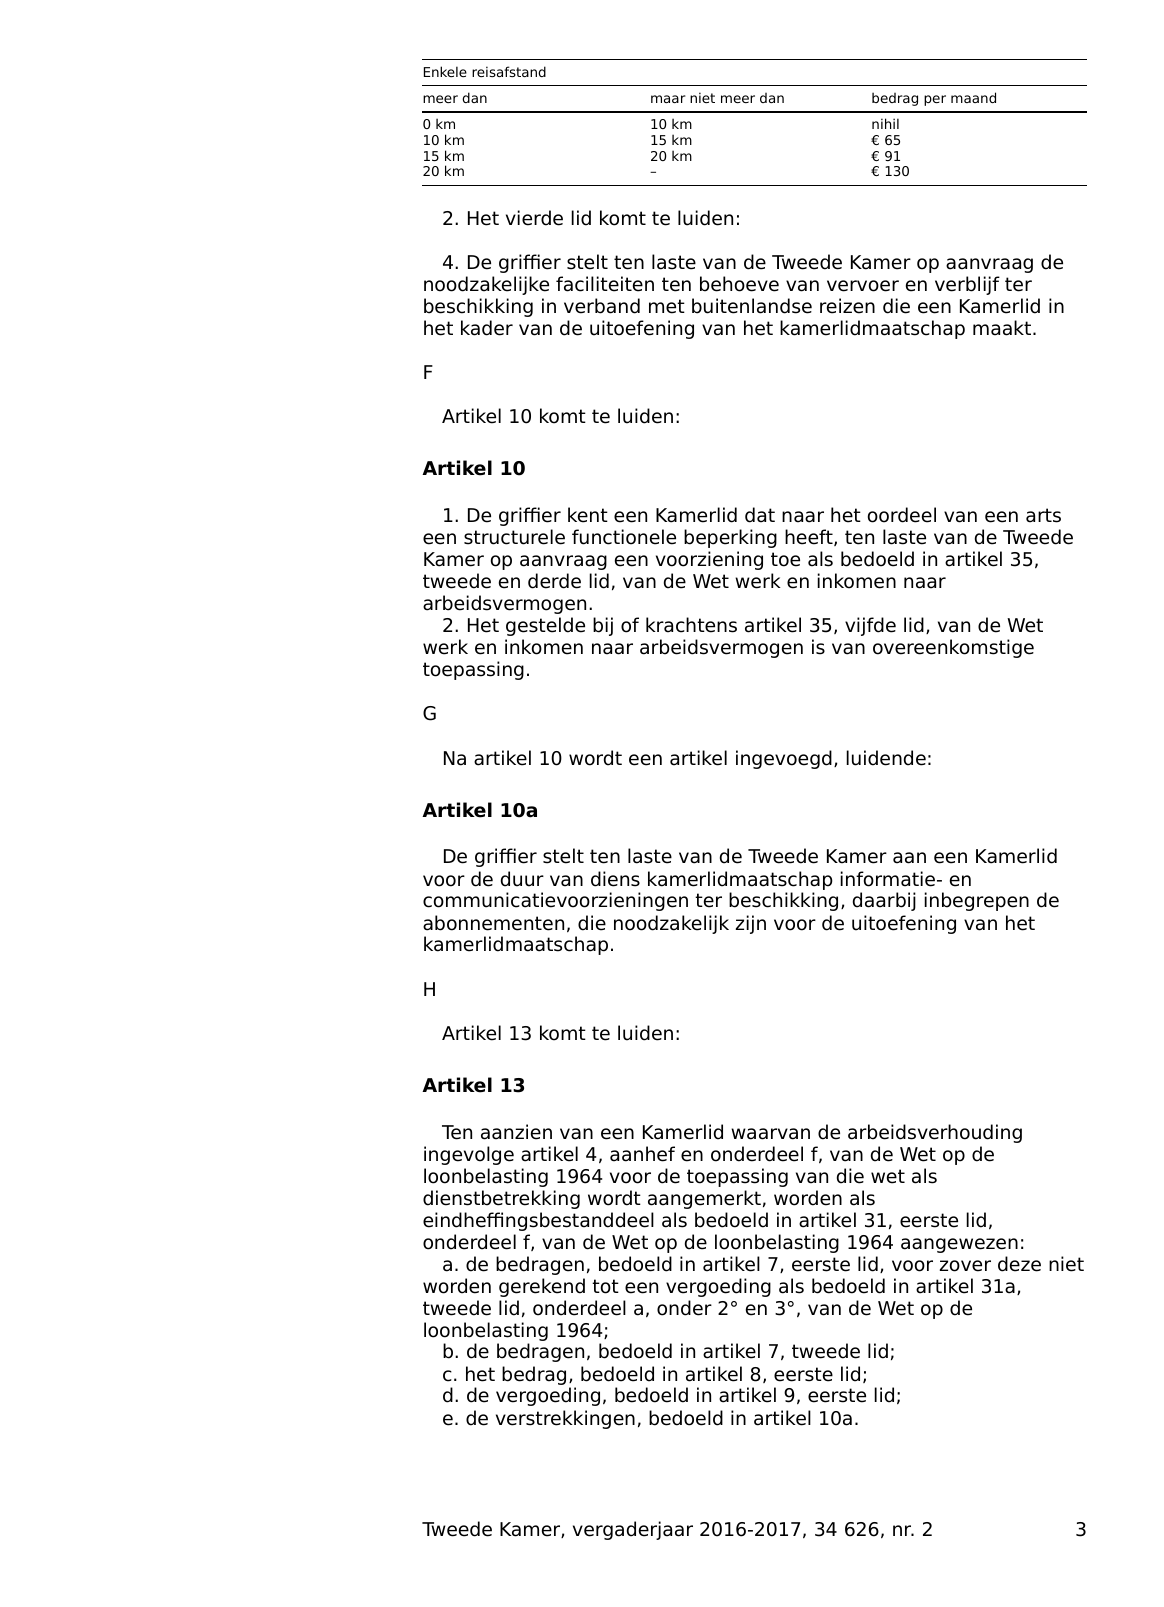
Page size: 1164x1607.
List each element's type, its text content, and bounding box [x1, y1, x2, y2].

table_cell – [644, 164, 865, 185]
table_cell 15 km [422, 149, 644, 164]
text De griffier stelt ten laste van de Tweede Kamer aan een Kamerlid voor de duur van diens kamerlidmaatschap informatie- en communicatievoorzieningen ter beschikking, daarbij inbegrepen de abonnementen, die noodzakelijk zijn voor de uitoefening van het kamerlidmaatschap. [422, 846, 1087, 956]
text a. de bedragen, bedoeld in artikel 7, eerste lid, voor zover deze niet worden gerekend tot een vergoeding als bedoeld in artikel 31a, tweede lid, onderdeel a, onder 2° en 3°, van de Wet op de loonbelasting 1964; [422, 1253, 1087, 1341]
text c. het bedrag, bedoeld in artikel 8, eerste lid; [422, 1363, 1087, 1385]
table_cell 20 km [644, 149, 865, 164]
table_header [865, 60, 1087, 85]
table_cell 0 km [422, 113, 644, 133]
text 2. Het gestelde bij of krachtens artikel 35, vijfde lid, van de Wet werk en inkomen naar arbeidsvermogen is van overeenkomstige toepassing. [422, 615, 1087, 681]
table_cell meer dan [422, 86, 644, 111]
table_cell € 91 [865, 149, 1087, 164]
table_cell maar niet meer dan [644, 86, 865, 111]
text 1. De griffier kent een Kamerlid dat naar het oordeel van een arts een structurele functionele beperking heeft, ten laste van de Tweede Kamer op aanvraag een voorziening toe als bedoeld in artikel 35, tweede en derde lid, van de Wet werk en inkomen naar arbeidsvermogen. [422, 505, 1087, 615]
table_cell bedrag per maand [865, 86, 1087, 111]
text H [422, 978, 1087, 1001]
text G [422, 703, 1087, 725]
table_cell € 130 [865, 164, 1087, 185]
text Na artikel 10 wordt een artikel ingevoegd, luidende: [422, 747, 1087, 769]
text F [422, 362, 1087, 384]
text Artikel 13 komt te luiden: [422, 1023, 1087, 1045]
text Artikel 10 komt te luiden: [422, 406, 1087, 428]
text 4. De griffier stelt ten laste van de Tweede Kamer op aanvraag de noodzakelijke faciliteiten ten behoeve van vervoer en verblijf ter beschikking in verband met buitenlandse reizen die een Kamerlid in het kader van de uitoefening van het kamerlidmaatschap maakt. [422, 252, 1087, 340]
table_cell nihil [865, 113, 1087, 133]
table_cell 10 km [644, 113, 865, 133]
subtitle Artikel 13 [422, 1075, 1087, 1097]
table_header [644, 60, 865, 85]
text 2. Het vierde lid komt te luiden: [422, 208, 1087, 230]
subtitle Artikel 10 [422, 458, 1087, 480]
subtitle Artikel 10a [422, 799, 1087, 821]
table_cell 15 km [644, 133, 865, 148]
text Ten aanzien van een Kamerlid waarvan de arbeidsverhouding ingevolge artikel 4, aanhef en onderdeel f, van de Wet op de loonbelasting 1964 voor de toepassing van die wet als dienstbetrekking wordt aangemerkt, worden als eindheffingsbestanddeel als bedoeld in artikel 31, eerste lid, onderdeel f, van de Wet op de loonbelasting 1964 aangewezen: [422, 1122, 1087, 1253]
table_header Enkele reisafstand [422, 60, 644, 85]
text e. de verstrekkingen, bedoeld in artikel 10a. [422, 1407, 1087, 1429]
table_cell 10 km [422, 133, 644, 148]
table_cell 20 km [422, 164, 644, 185]
text d. de vergoeding, bedoeld in artikel 9, eerste lid; [422, 1385, 1087, 1407]
table_cell € 65 [865, 133, 1087, 148]
text b. de bedragen, bedoeld in artikel 7, tweede lid; [422, 1341, 1087, 1363]
